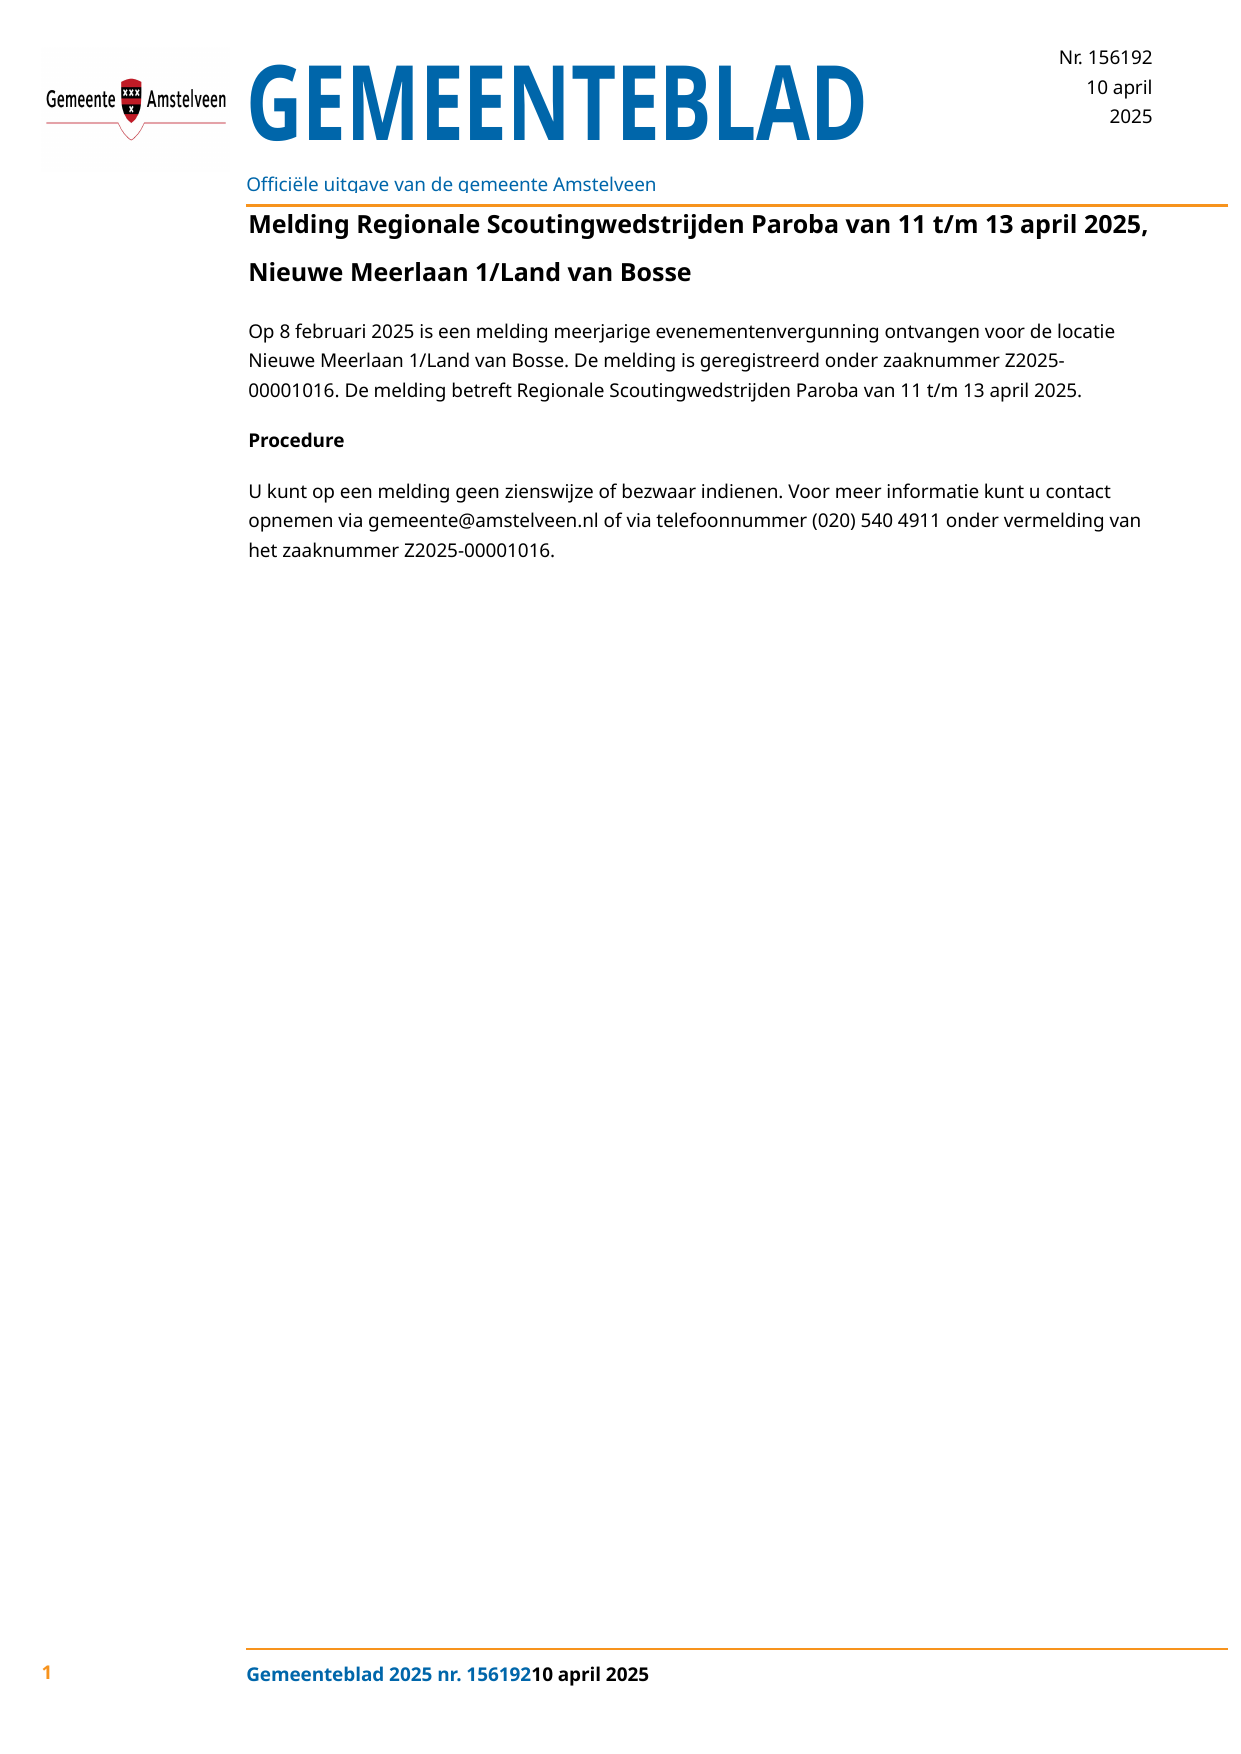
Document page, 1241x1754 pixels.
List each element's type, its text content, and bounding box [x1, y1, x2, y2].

picture [41, 47, 231, 172]
text Op 8 februari 2025 is een melding meerjarige evenementenvergunning ontvangen voor de locatie Nieuwe Meerlaan 1/Land van Bosse. De melding is geregistreerd onder zaaknummer Z2025-00001016. De melding betreft Regionale Scoutingwedstrijden Paroba van 11 t/m 13 april 2025. [248, 318, 1152, 403]
text Melding Regionale Scoutingwedstrijden Paroba van 11 t/m 13 april 2025, Nieuwe Meerlaan 1/Land van Bosse [248, 207, 1152, 288]
text Procedure [248, 427, 1152, 453]
text U kunt op een melding geen zienswijze of bezwaar indienen. Voor meer informatie kunt u contact opnemen via gemeente@amstelveen.nl of via telefoonnummer (020) 540 4911 onder vermelding van het zaaknummer Z2025-00001016. [248, 478, 1152, 563]
